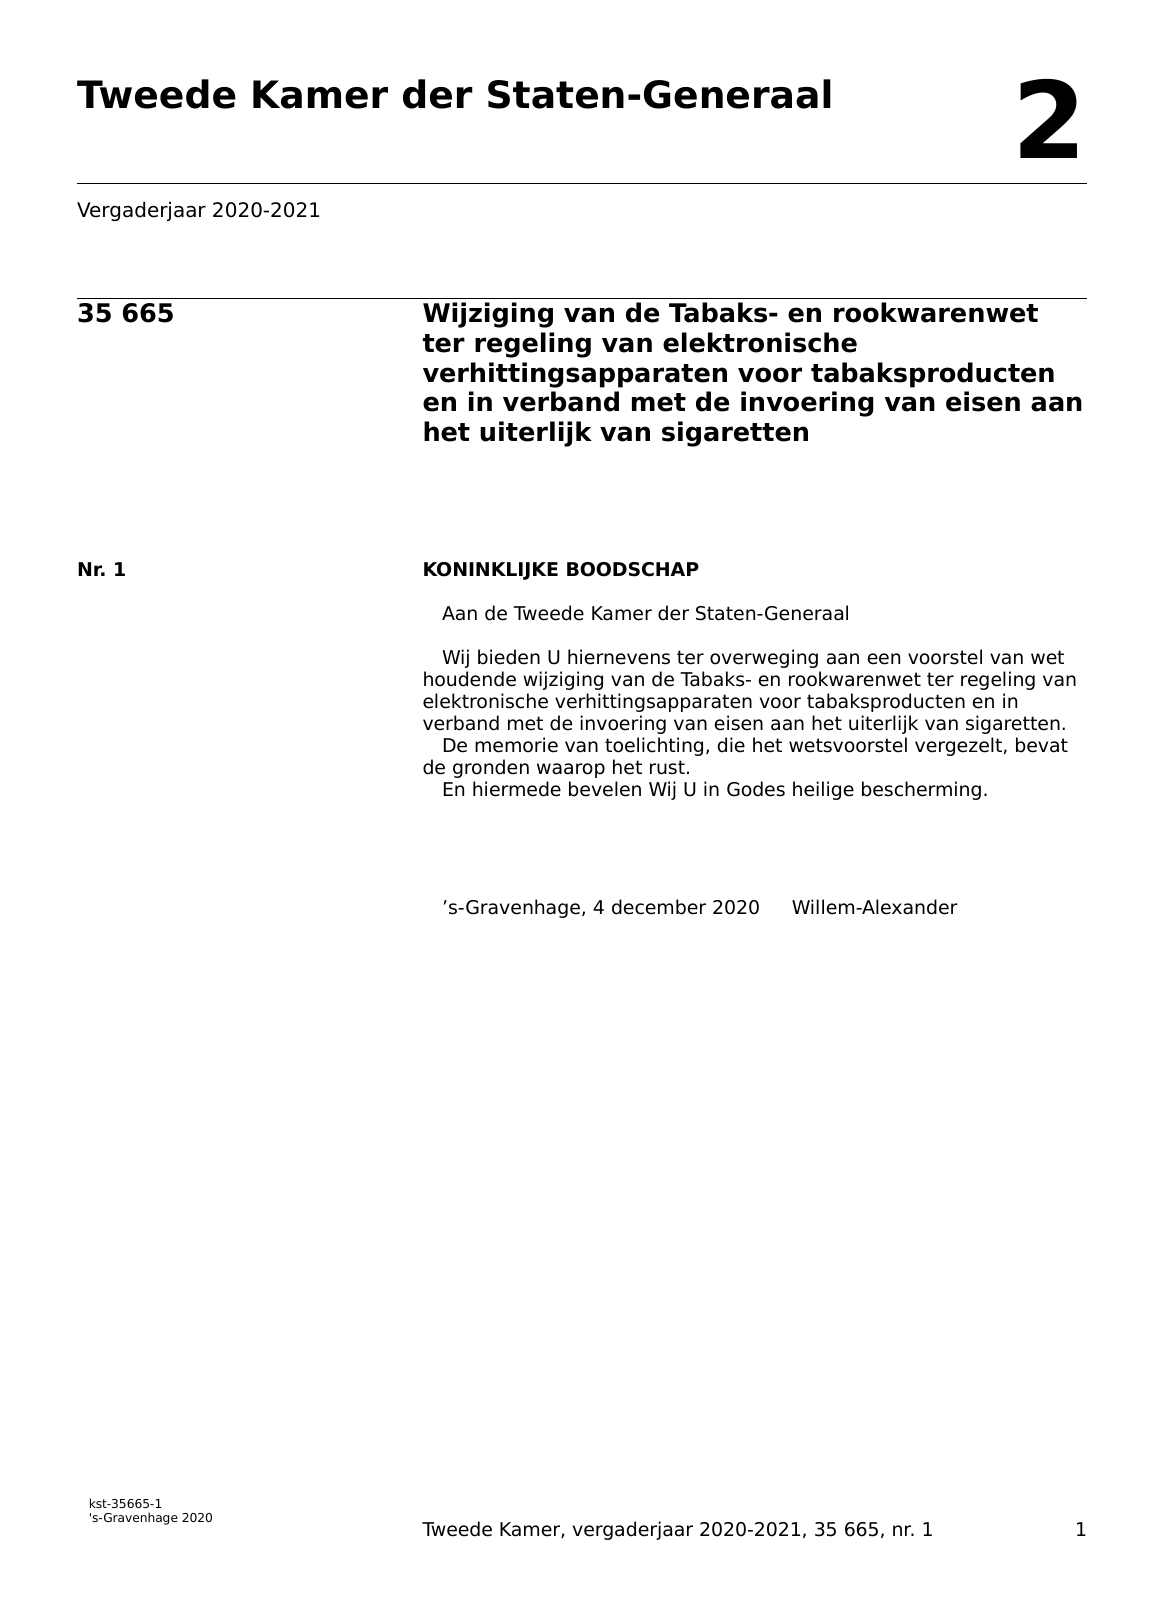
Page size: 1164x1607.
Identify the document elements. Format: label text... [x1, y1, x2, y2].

text De memorie van toelichting, die het wetsvoorstel vergezelt, bevat de gronden waarop het rust. [422, 735, 1087, 779]
text Aan de Tweede Kamer der Staten-Generaal [422, 603, 1087, 624]
table_header 2 [886, 59, 1087, 183]
table_cell Vergaderjaar 2020-2021 [77, 184, 1087, 298]
text kst-35665-1 [88, 1497, 323, 1511]
table_header Tweede Kamer der Staten-Generaal [77, 59, 886, 183]
text Wij bieden U hiernevens ter overweging aan een voorstel van wet houdende wijziging van de Tabaks- en rookwarenwet ter regeling van elektronische verhittingsapparaten voor tabaksproducten en in verband met de invoering van eisen aan het uiterlijk van sigaretten. [422, 647, 1087, 735]
text En hiermede bevelen Wij U in Godes heilige bescherming. [422, 779, 1087, 801]
text 's-Gravenhage 2020 [88, 1511, 323, 1525]
text ’s-Gravenhage, 4 december 2020 Willem-Alexander [422, 897, 1087, 919]
subtitle 35 665 Wijziging van de Tabaks- en rookwarenwet ter regeling van elektronische verhittingsapparaten voor tabaksproducten en in verband met de invoering van eisen aan het uiterlijk van sigaretten [77, 299, 1087, 447]
subtitle Nr. 1 KONINKLIJKE BOODSCHAP [77, 558, 1087, 580]
